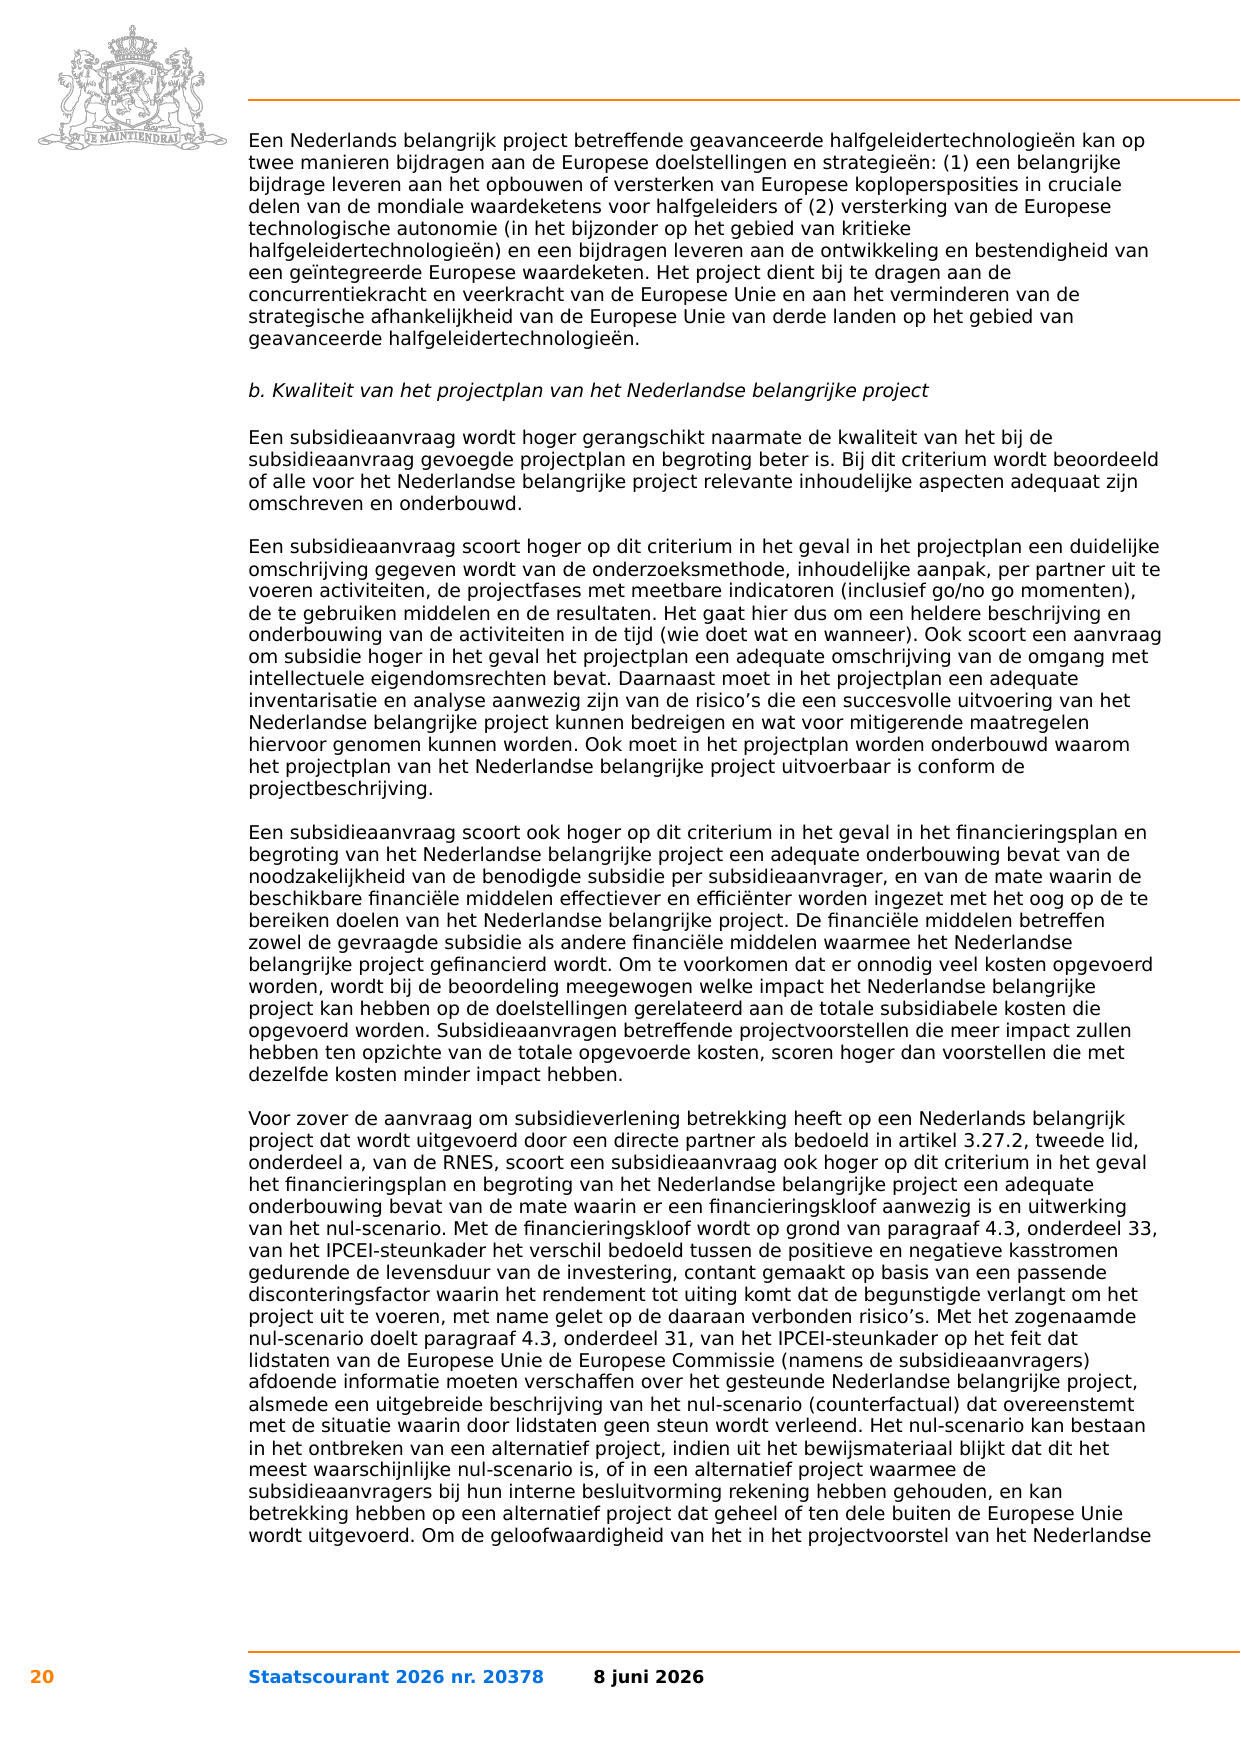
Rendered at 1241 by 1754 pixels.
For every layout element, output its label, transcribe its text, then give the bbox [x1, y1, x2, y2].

subtitle b. Kwaliteit van het projectplan van het Nederlandse belangrijke project [248, 380, 1163, 402]
text Een subsidieaanvraag scoort ook hoger op dit criterium in het geval in het financieringsplan en begroting van het Nederlandse belangrijke project een adequate onderbouwing bevat van de noodzakelijkheid van de benodigde subsidie per subsidieaanvrager, en van de mate waarin de beschikbare financiële middelen effectiever en efficiënter worden ingezet met het oog op de te bereiken doelen van het Nederlandse belangrijke project. De financiële middelen betreffen zowel de gevraagde subsidie als andere financiële middelen waarmee het Nederlandse belangrijke project gefinancierd wordt. Om te voorkomen dat er onnodig veel kosten opgevoerd worden, wordt bij de beoordeling meegewogen welke impact het Nederlandse belangrijke project kan hebben op de doelstellingen gerelateerd aan de totale subsidiabele kosten die opgevoerd worden. Subsidieaanvragen betreffende projectvoorstellen die meer impact zullen hebben ten opzichte van de totale opgevoerde kosten, scoren hoger dan voorstellen die met dezelfde kosten minder impact hebben. [248, 822, 1163, 1086]
picture [38, 25, 227, 150]
text Een subsidieaanvraag wordt hoger gerangschikt naarmate de kwaliteit van het bij de subsidieaanvraag gevoegde projectplan en begroting beter is. Bij dit criterium wordt beoordeeld of alle voor het Nederlandse belangrijke project relevante inhoudelijke aspecten adequaat zijn omschreven en onderbouwd. [248, 427, 1163, 514]
text Een Nederlands belangrijk project betreffende geavanceerde halfgeleidertechnologieën kan op twee manieren bijdragen aan de Europese doelstellingen en strategieën: (1) een belangrijke bijdrage leveren aan het opbouwen of versterken van Europese koplopersposities in cruciale delen van de mondiale waardeketens voor halfgeleiders of (2) versterking van de Europese technologische autonomie (in het bijzonder op het gebied van kritieke halfgeleidertechnologieën) en een bijdragen leveren aan de ontwikkeling en bestendigheid van een geïntegreerde Europese waardeketen. Het project dient bij te dragen aan de concurrentiekracht en veerkracht van de Europese Unie en aan het verminderen van de strategische afhankelijkheid van de Europese Unie van derde landen op het gebied van geavanceerde halfgeleidertechnologieën. [248, 130, 1163, 350]
text Voor zover de aanvraag om subsidieverlening betrekking heeft op een Nederlands belangrijk project dat wordt uitgevoerd door een directe partner als bedoeld in artikel 3.27.2, tweede lid, onderdeel a, van de RNES, scoort een subsidieaanvraag ook hoger op dit criterium in het geval het financieringsplan en begroting van het Nederlandse belangrijke project een adequate onderbouwing bevat van de mate waarin er een financieringskloof aanwezig is en uitwerking van het nul-scenario. Met de financieringskloof wordt op grond van paragraaf 4.3, onderdeel 33, van het IPCEI-steunkader het verschil bedoeld tussen de positieve en negatieve kasstromen gedurende de levensduur van de investering, contant gemaakt op basis van een passende disconteringsfactor waarin het rendement tot uiting komt dat de begunstigde verlangt om het project uit te voeren, met name gelet op de daaraan verbonden risico’s. Met het zogenaamde nul-scenario doelt paragraaf 4.3, onderdeel 31, van het IPCEI-steunkader op het feit dat lidstaten van de Europese Unie de Europese Commissie (namens de subsidieaanvragers) afdoende informatie moeten verschaffen over het gesteunde Nederlandse belangrijke project, alsmede een uitgebreide beschrijving van het nul-scenario (counterfactual) dat overeenstemt met de situatie waarin door lidstaten geen steun wordt verleend. Het nul-scenario kan bestaan in het ontbreken van een alternatief project, indien uit het bewijsmateriaal blijkt dat dit het meest waarschijnlijke nul-scenario is, of in een alternatief project waarmee de subsidieaanvragers bij hun interne besluitvorming rekening hebben gehouden, en kan betrekking hebben op een alternatief project dat geheel of ten dele buiten de Europese Unie wordt uitgevoerd. Om de geloofwaardigheid van het in het projectvoorstel van het Nederlandse [248, 1108, 1163, 1547]
text Een subsidieaanvraag scoort hoger op dit criterium in het geval in het projectplan een duidelijke omschrijving gegeven wordt van de onderzoeksmethode, inhoudelijke aanpak, per partner uit te voeren activiteiten, de projectfases met meetbare indicatoren (inclusief go/no go momenten), de te gebruiken middelen en de resultaten. Het gaat hier dus om een heldere beschrijving en onderbouwing van de activiteiten in de tijd (wie doet wat en wanneer). Ook scoort een aanvraag om subsidie hoger in het geval het projectplan een adequate omschrijving van de omgang met intellectuele eigendomsrechten bevat. Daarnaast moet in het projectplan een adequate inventarisatie en analyse aanwezig zijn van de risico’s die een succesvolle uitvoering van het Nederlandse belangrijke project kunnen bedreigen en wat voor mitigerende maatregelen hiervoor genomen kunnen worden. Ook moet in het projectplan worden onderbouwd waarom het projectplan van het Nederlandse belangrijke project uitvoerbaar is conform de projectbeschrijving. [248, 536, 1163, 800]
